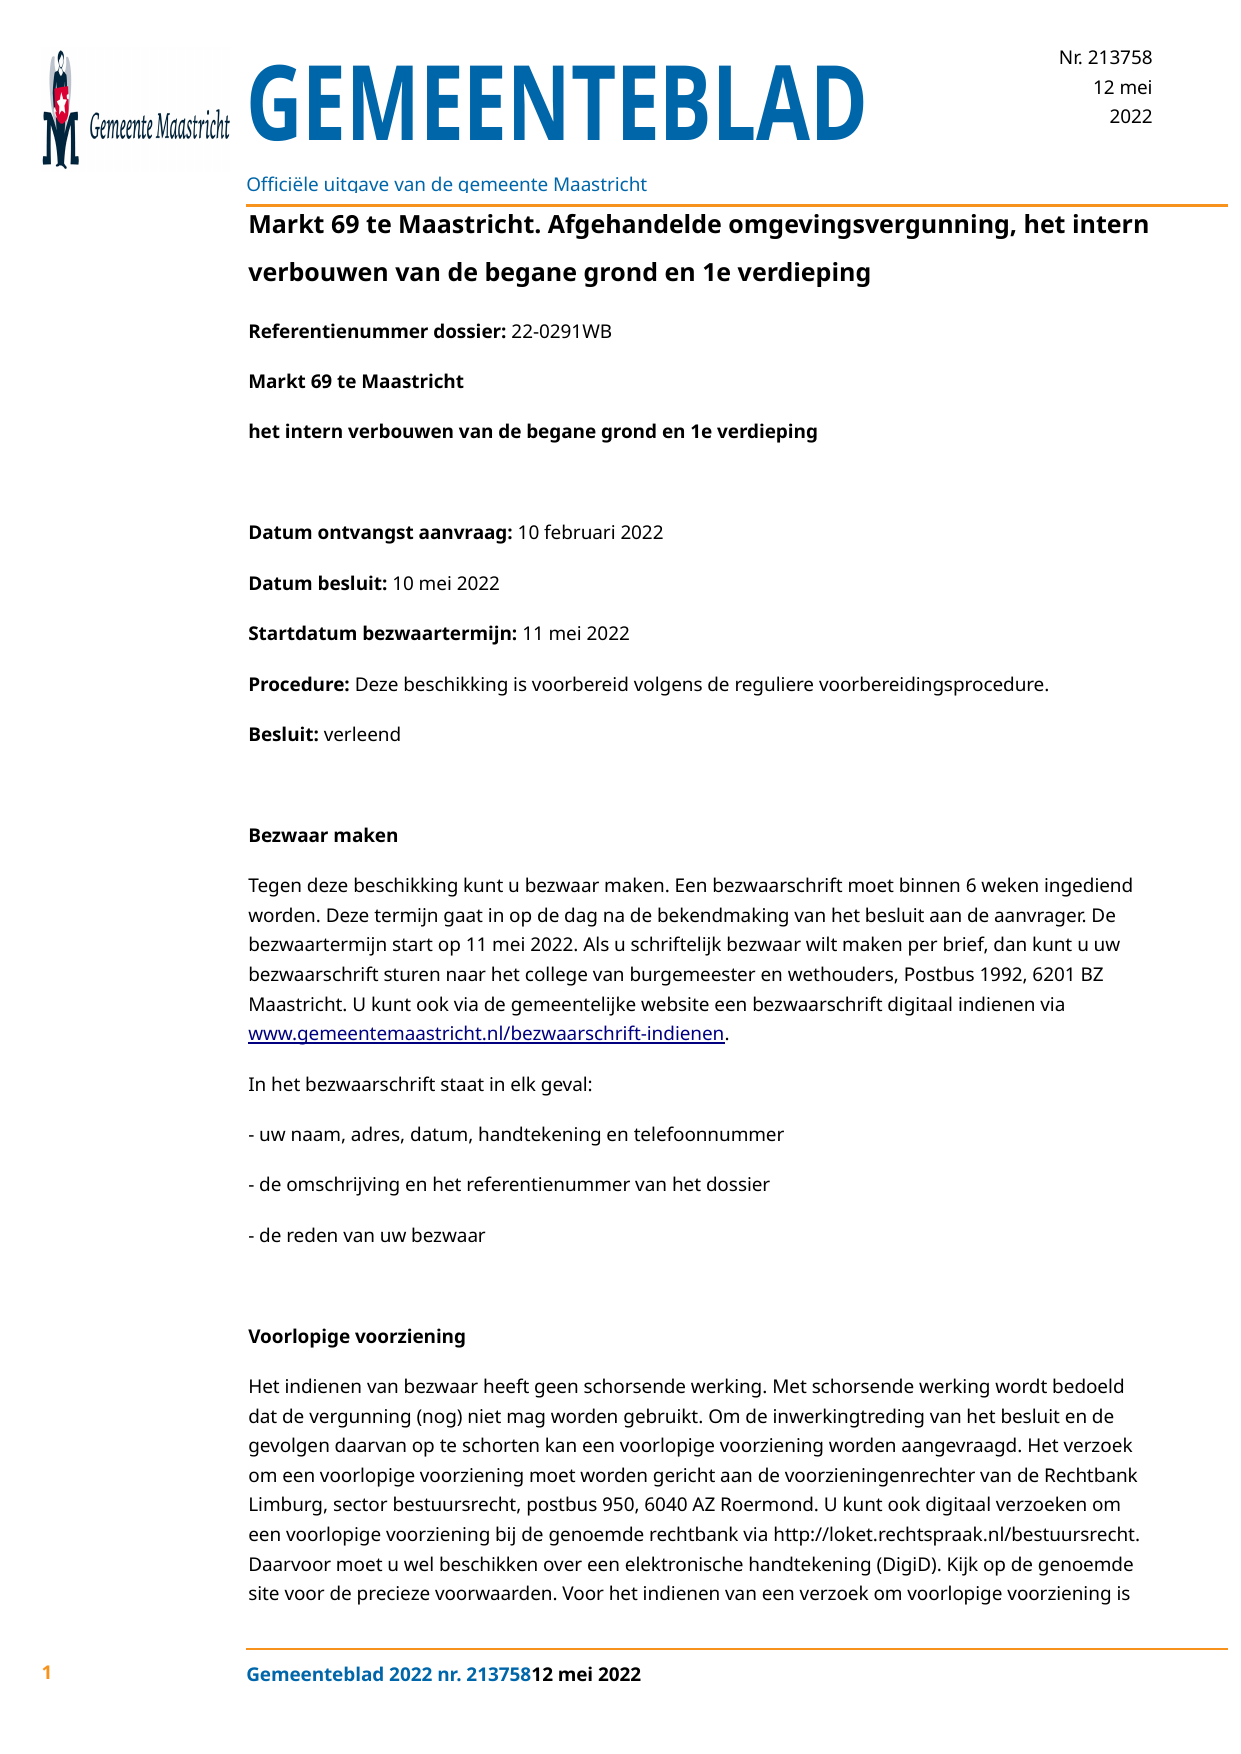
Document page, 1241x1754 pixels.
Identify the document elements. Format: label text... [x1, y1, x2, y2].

text Referentienummer dossier: 22-0291WB [248, 318, 1152, 344]
text In het bezwaarschrift staat in elk geval: [248, 1071, 1152, 1097]
picture [41, 47, 231, 172]
text Startdatum bezwaartermijn: 11 mei 2022 [248, 620, 1152, 646]
text Bezwaar maken [248, 822, 1152, 848]
text het intern verbouwen van de begane grond en 1e verdieping [248, 419, 1152, 444]
text Voorlopige voorziening [248, 1323, 1152, 1349]
text Procedure: Deze beschikking is voorbereid volgens de reguliere voorbereidingsprocedure. [248, 671, 1152, 697]
text - de reden van uw bezwaar [248, 1222, 1152, 1248]
text Het indienen van bezwaar heeft geen schorsende werking. Met schorsende werking wordt bedoeld dat de vergunning (nog) niet mag worden gebruikt. Om de inwerkingtreding van het besluit en de gevolgen daarvan op te schorten kan een voorlopige voorziening worden aangevraagd. Het verzoek om een voorlopige voorziening moet worden gericht aan de voorzieningenrechter van de Rechtbank Limburg, sector bestuursrecht, postbus 950, 6040 AZ Roermond. U kunt ook digitaal verzoeken om een voorlopige voorziening bij de genoemde rechtbank via http://loket.rechtspraak.nl/bestuursrecht. Daarvoor moet u wel beschikken over een elektronische handtekening (DigiD). Kijk op de genoemde site voor de precieze voorwaarden. Voor het indienen van een verzoek om voorlopige voorziening is [248, 1373, 1152, 1606]
text Besluit: verleend [248, 721, 1152, 747]
text Datum besluit: 10 mei 2022 [248, 570, 1152, 596]
text Markt 69 te Maastricht. Afgehandelde omgevingsvergunning, het intern verbouwen van de begane grond en 1e verdieping [248, 207, 1152, 288]
text Markt 69 te Maastricht [248, 368, 1152, 394]
text Datum ontvangst aanvraag: 10 februari 2022 [248, 519, 1152, 545]
text - uw naam, adres, datum, handtekening en telefoonnummer [248, 1121, 1152, 1147]
text - de omschrijving en het referentienummer van het dossier [248, 1172, 1152, 1197]
text Tegen deze beschikking kunt u bezwaar maken. Een bezwaarschrift moet binnen 6 weken ingediend worden. Deze termijn gaat in op de dag na de bekendmaking van het besluit aan de aanvrager. De bezwaartermijn start op 11 mei 2022. Als u schriftelijk bezwaar wilt maken per brief, dan kunt u uw bezwaarschrift sturen naar het college van burgemeester en wethouders, Postbus 1992, 6201 BZ Maastricht. U kunt ook via de gemeentelijke website een bezwaarschrift digitaal indienen via www.gemeentemaastricht.nl/bezwaarschrift-indienen. [248, 872, 1152, 1046]
